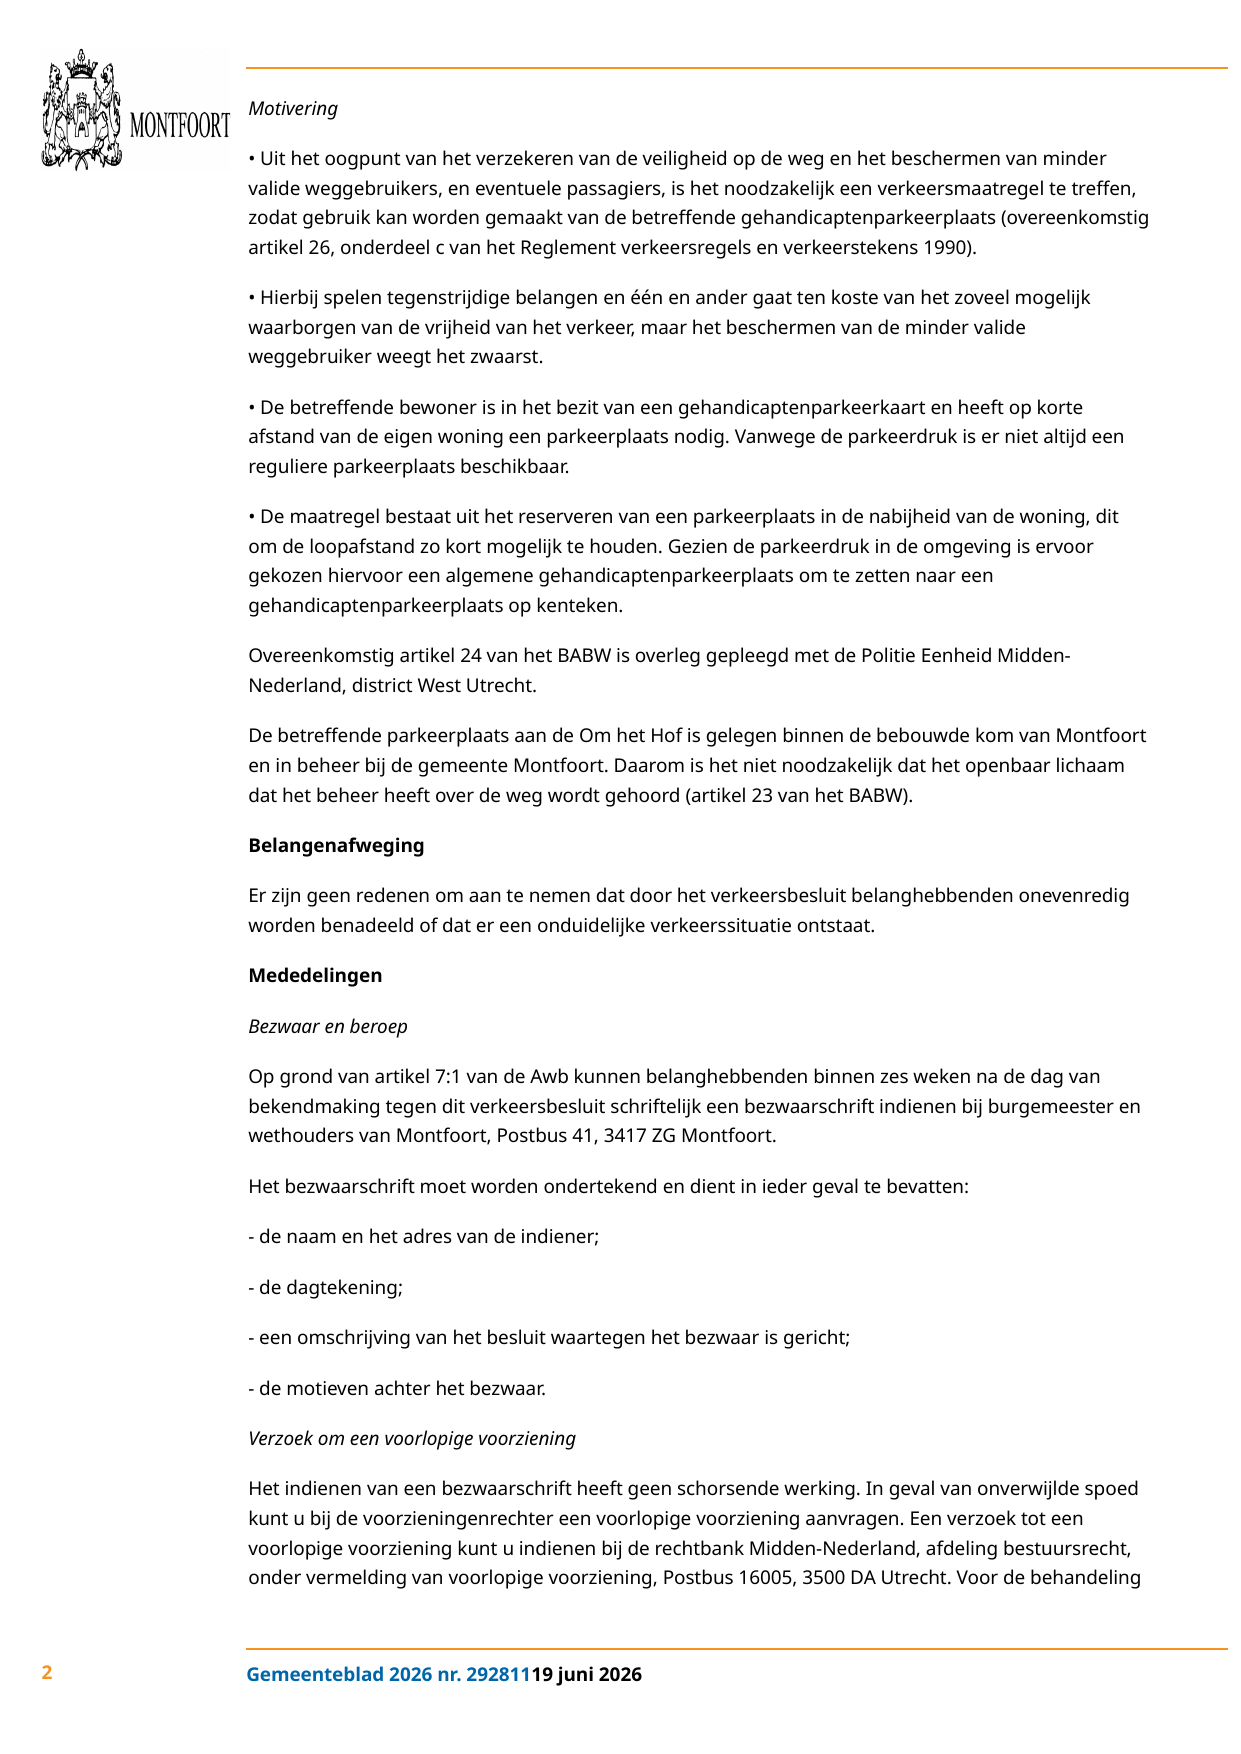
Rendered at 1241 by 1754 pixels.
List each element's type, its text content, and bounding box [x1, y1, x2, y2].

text - de dagtekening; [248, 1274, 1152, 1300]
text Bezwaar en beroep [248, 1013, 1152, 1039]
text • De maatregel bestaat uit het reserveren van een parkeerplaats in de nabijheid van de woning, dit om de loopafstand zo kort mogelijk te houden. Gezien de parkeerdruk in de omgeving is ervoor gekozen hiervoor een algemene gehandicaptenparkeerplaats om te zetten naar een gehandicaptenparkeerplaats op kenteken. [248, 503, 1152, 618]
text • Uit het oogpunt van het verzekeren van de veiligheid op de weg en het beschermen van minder valide weggebruikers, en eventuele passagiers, is het noodzakelijk een verkeersmaatregel te treffen, zodat gebruik kan worden gemaakt van de betreffende gehandicaptenparkeerplaats (overeenkomstig artikel 26, onderdeel c van het Reglement verkeersregels en verkeerstekens 1990). [248, 145, 1152, 260]
text - de motieven achter het bezwaar. [248, 1375, 1152, 1401]
text Mededelingen [248, 963, 1152, 988]
text Belangenafweging [248, 832, 1152, 858]
text - de naam en het adres van de indiener; [248, 1223, 1152, 1249]
text Overeenkomstig artikel 24 van het BABW is overleg gepleegd met de Politie Eenheid Midden-Nederland, district West Utrecht. [248, 643, 1152, 698]
text Verzoek om een voorlopige voorziening [248, 1425, 1152, 1451]
text - een omschrijving van het besluit waartegen het bezwaar is gericht; [248, 1324, 1152, 1350]
text Het bezwaarschrift moet worden ondertekend en dient in ieder geval te bevatten: [248, 1173, 1152, 1199]
picture [41, 47, 231, 172]
text Het indienen van een bezwaarschrift heeft geen schorsende werking. In geval van onverwijlde spoed kunt u bij de voorzieningenrechter een voorlopige voorziening aanvragen. Een verzoek tot een voorlopige voorziening kunt u indienen bij de rechtbank Midden-Nederland, afdeling bestuursrecht, onder vermelding van voorlopige voorziening, Postbus 16005, 3500 DA Utrecht. Voor de behandeling [248, 1476, 1152, 1590]
text • De betreffende bewoner is in het bezit van een gehandicaptenparkeerkaart en heeft op korte afstand van de eigen woning een parkeerplaats nodig. Vanwege de parkeerdruk is er niet altijd een reguliere parkeerplaats beschikbaar. [248, 394, 1152, 479]
text • Hierbij spelen tegenstrijdige belangen en één en ander gaat ten koste van het zoveel mogelijk waarborgen van de vrijheid van het verkeer, maar het beschermen van de minder valide weggebruiker weegt het zwaarst. [248, 284, 1152, 369]
text Motivering [248, 95, 1152, 121]
text Er zijn geen redenen om aan te nemen dat door het verkeersbesluit belanghebbenden onevenredig worden benadeeld of dat er een onduidelijke verkeerssituatie ontstaat. [248, 883, 1152, 938]
text Op grond van artikel 7:1 van de Awb kunnen belanghebbenden binnen zes weken na de dag van bekendmaking tegen dit verkeersbesluit schriftelijk een bezwaarschrift indienen bij burgemeester en wethouders van Montfoort, Postbus 41, 3417 ZG Montfoort. [248, 1063, 1152, 1148]
text De betreffende parkeerplaats aan de Om het Hof is gelegen binnen de bebouwde kom van Montfoort en in beheer bij de gemeente Montfoort. Daarom is het niet noodzakelijk dat het openbaar lichaam dat het beheer heeft over de weg wordt gehoord (artikel 23 van het BABW). [248, 723, 1152, 808]
